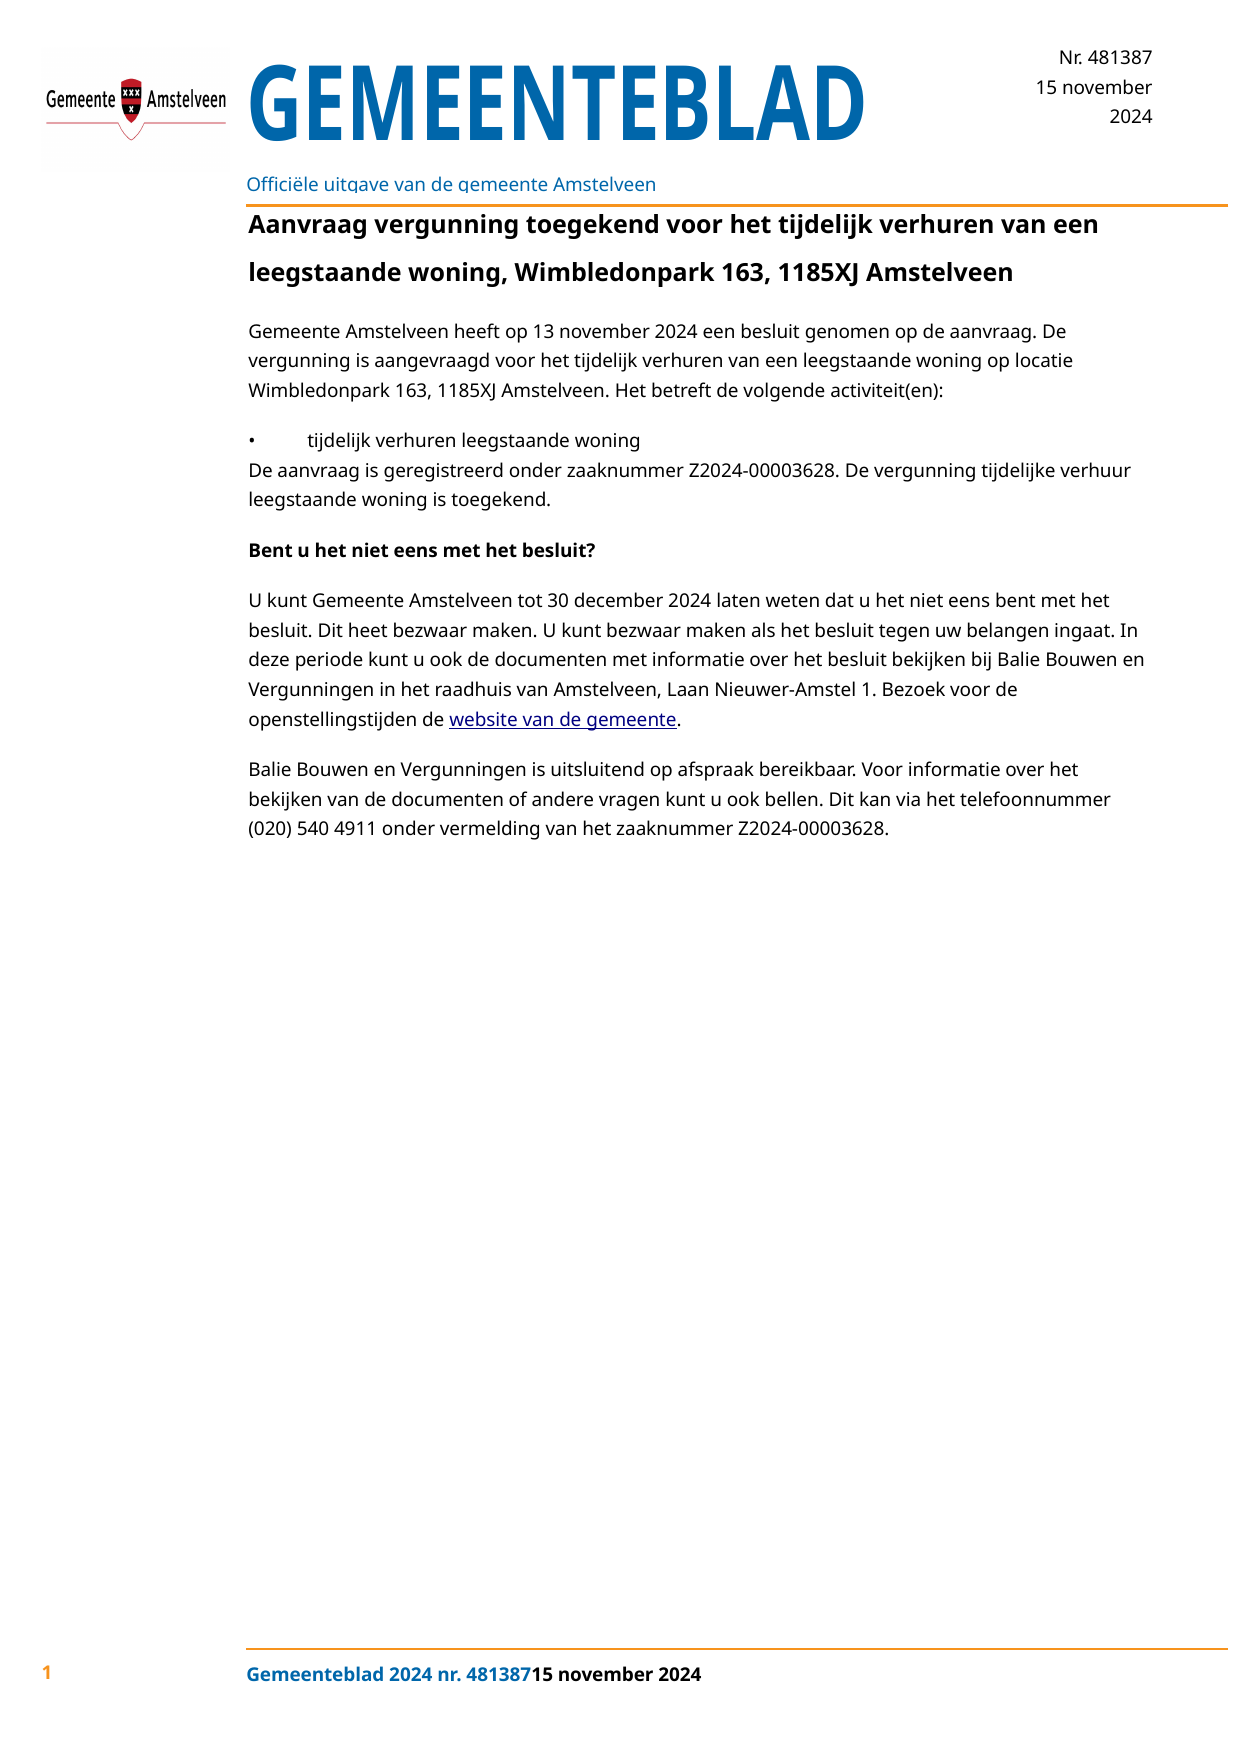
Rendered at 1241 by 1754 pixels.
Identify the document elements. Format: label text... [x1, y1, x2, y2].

text Balie Bouwen en Vergunningen is uitsluitend op afspraak bereikbaar. Voor informatie over het bekijken van de documenten of andere vragen kunt u ook bellen. Dit kan via het telefoonnummer (020) 540 4911 onder vermelding van het zaaknummer Z2024-00003628. [248, 756, 1152, 841]
text U kunt Gemeente Amstelveen tot 30 december 2024 laten weten dat u het niet eens bent met het besluit. Dit heet bezwaar maken. U kunt bezwaar maken als het besluit tegen uw belangen ingaat. In deze periode kunt u ook de documenten met informatie over het besluit bekijken bij Balie Bouwen en Vergunningen in het raadhuis van Amstelveen, Laan Nieuwer-Amstel 1. Bezoek voor de openstellingstijden de website van de gemeente. [248, 587, 1152, 732]
text Bent u het niet eens met het besluit? [248, 537, 1152, 563]
list tijdelijk verhuren leegstaande woning [248, 427, 1152, 453]
text Gemeente Amstelveen heeft op 13 november 2024 een besluit genomen op de aanvraag. De vergunning is aangevraagd voor het tijdelijk verhuren van een leegstaande woning op locatie Wimbledonpark 163, 1185XJ Amstelveen. Het betreft de volgende activiteit(en): [248, 318, 1152, 403]
text De aanvraag is geregistreerd onder zaaknummer Z2024-00003628. De vergunning tijdelijke verhuur leegstaande woning is toegekend. [248, 457, 1152, 512]
text Aanvraag vergunning toegekend voor het tijdelijk verhuren van een leegstaande woning, Wimbledonpark 163, 1185XJ Amstelveen [248, 207, 1152, 288]
picture [41, 47, 231, 172]
